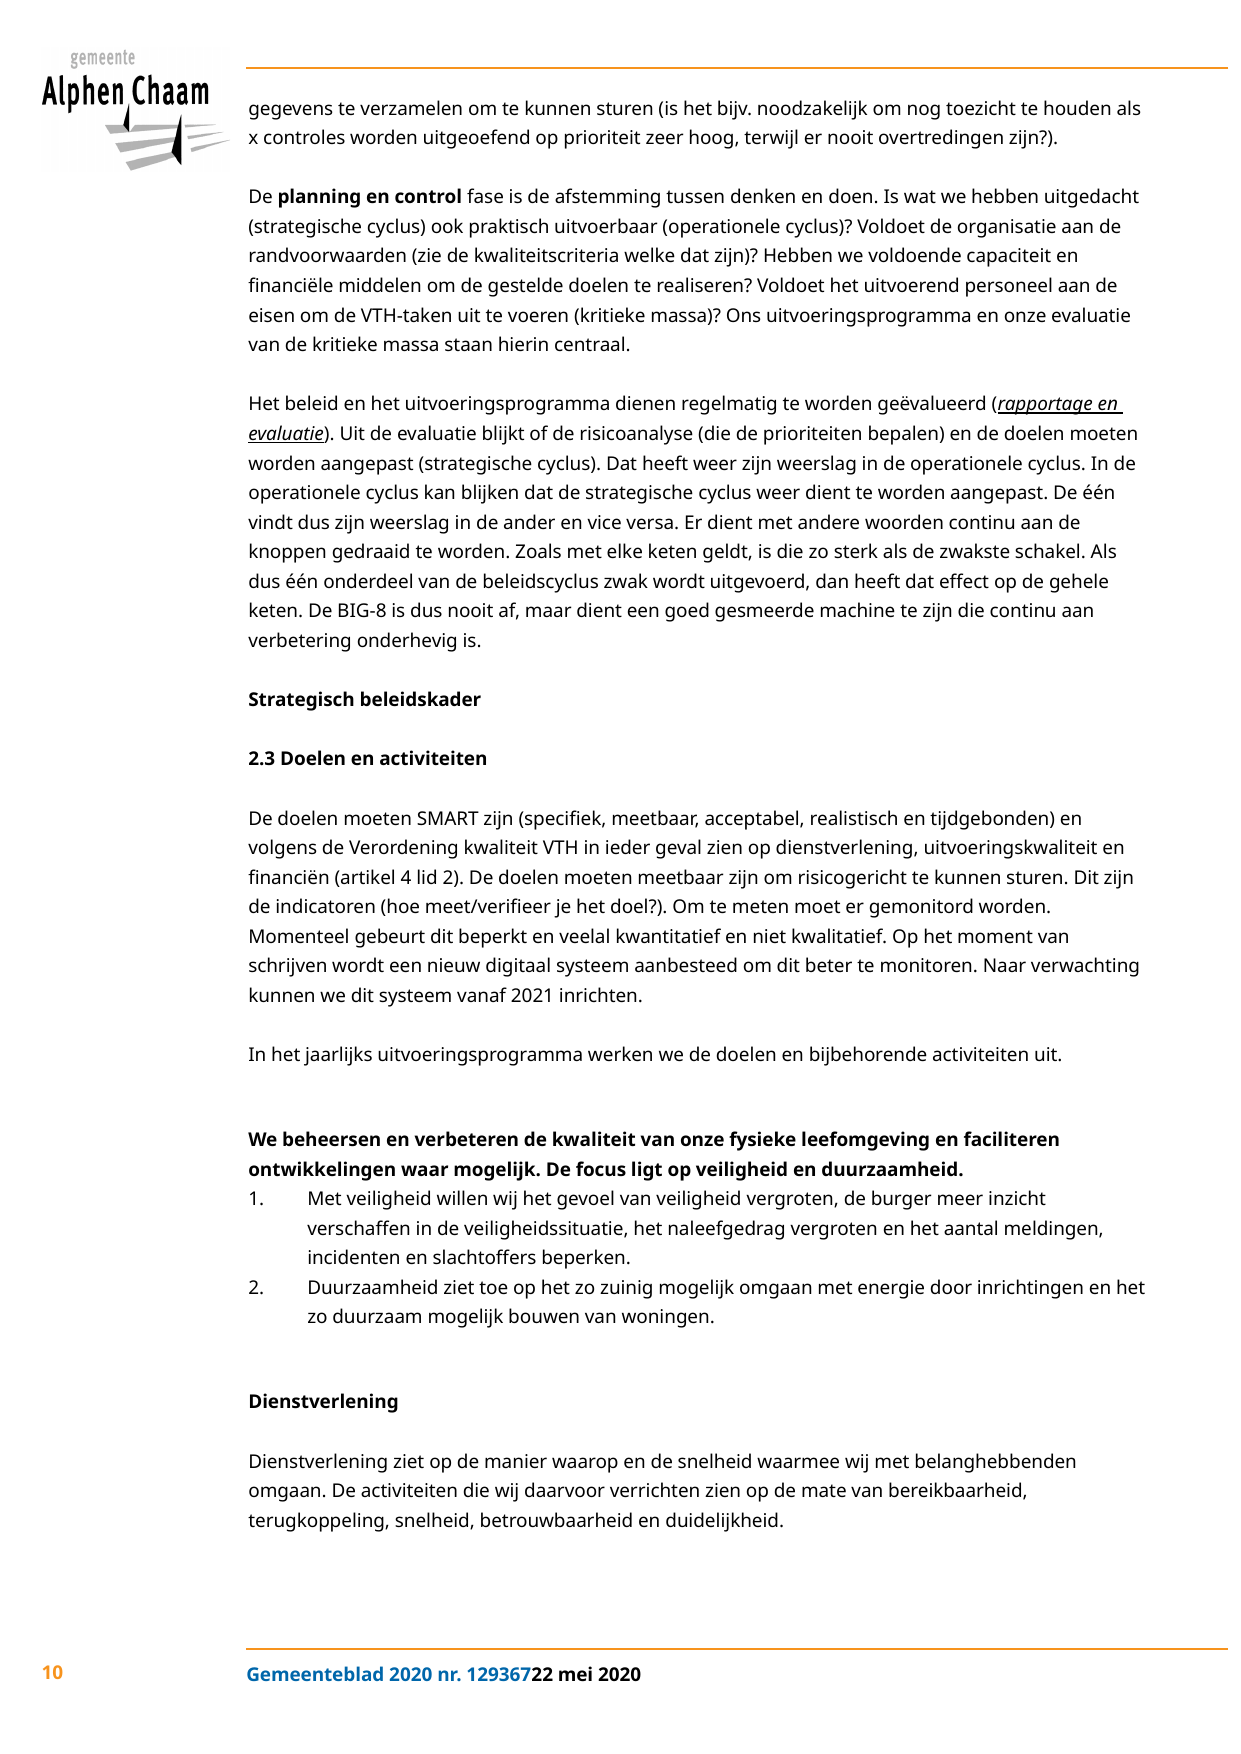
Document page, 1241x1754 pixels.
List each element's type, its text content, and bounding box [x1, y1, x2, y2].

list Met veiligheid willen wij het gevoel van veiligheid vergroten, de burger meer inzicht verschaffen in de veiligheidssituatie, het naleefgedrag vergroten en het aantal meldingen, incidenten en slachtoffers beperken. [248, 1185, 1152, 1270]
list Duurzaamheid ziet toe op het zo zuinig mogelijk omgaan met energie door inrichtingen en het zo duurzaam mogelijk bouwen van woningen. [248, 1274, 1152, 1329]
picture [41, 47, 231, 172]
text gegevens te verzamelen om te kunnen sturen (is het bijv. noodzakelijk om nog toezicht te houden als x controles worden uitgeoefend op prioriteit zeer hoog, terwijl er nooit overtredingen zijn?). [248, 95, 1152, 150]
text Dienstverlening [248, 1389, 1152, 1414]
text In het jaarlijks uitvoeringsprogramma werken we de doelen en bijbehorende activiteiten uit. [248, 1041, 1152, 1067]
text Dienstverlening ziet op de manier waarop en de snelheid waarmee wij met belanghebbenden omgaan. De activiteiten die wij daarvoor verrichten zien op de mate van bereikbaarheid, terugkoppeling, snelheid, betrouwbaarheid en duidelijkheid. [248, 1448, 1152, 1533]
text De planning en control fase is de afstemming tussen denken en doen. Is wat we hebben uitgedacht (strategische cyclus) ook praktisch uitvoerbaar (operationele cyclus)? Voldoet de organisatie aan de randvoorwaarden (zie de kwaliteitscriteria welke dat zijn)? Hebben we voldoende capaciteit en financiële middelen om de gestelde doelen te realiseren? Voldoet het uitvoerend personeel aan de eisen om de VTH-taken uit te voeren (kritieke massa)? Ons uitvoeringsprogramma en onze evaluatie van de kritieke massa staan hierin centraal. [248, 183, 1152, 357]
text De doelen moeten SMART zijn (specifiek, meetbaar, acceptabel, realistisch en tijdgebonden) en volgens de Verordening kwaliteit VTH in ieder geval zien op dienstverlening, uitvoeringskwaliteit en financiën (artikel 4 lid 2). De doelen moeten meetbaar zijn om risicogericht te kunnen sturen. Dit zijn de indicatoren (hoe meet/verifieer je het doel?). Om te meten moet er gemonitord worden. Momenteel gebeurt dit beperkt en veelal kwantitatief en niet kwalitatief. Op het moment van schrijven wordt een nieuw digitaal systeem aanbesteed om dit beter te monitoren. Naar verwachting kunnen we dit systeem vanaf 2021 inrichten. [248, 805, 1152, 1008]
text 2.3 Doelen en activiteiten [248, 746, 1152, 771]
text Strategisch beleidskader [248, 686, 1152, 712]
table_header We beheersen en verbeteren de kwaliteit van onze fysieke leefomgeving en faciliteren ontwikkelingen waar mogelijk. De focus ligt op veiligheid en duurzaamheid. [248, 1126, 1152, 1182]
text Het beleid en het uitvoeringsprogramma dienen regelmatig te worden geëvalueerd (rapportage en evaluatie). Uit de evaluatie blijkt of de risicoanalyse (die de prioriteiten bepalen) en de doelen moeten worden aangepast (strategische cyclus). Dat heeft weer zijn weerslag in de operationele cyclus. In de operationele cyclus kan blijken dat de strategische cyclus weer dient te worden aangepast. De één vindt dus zijn weerslag in de ander en vice versa. Er dient met andere woorden continu aan de knoppen gedraaid te worden. Zoals met elke keten geldt, is die zo sterk als de zwakste schakel. Als dus één onderdeel van de beleidscyclus zwak wordt uitgevoerd, dan heeft dat effect op de gehele keten. De BIG-8 is dus nooit af, maar dient een goed gesmeerde machine te zijn die continu aan verbetering onderhevig is. [248, 391, 1152, 653]
